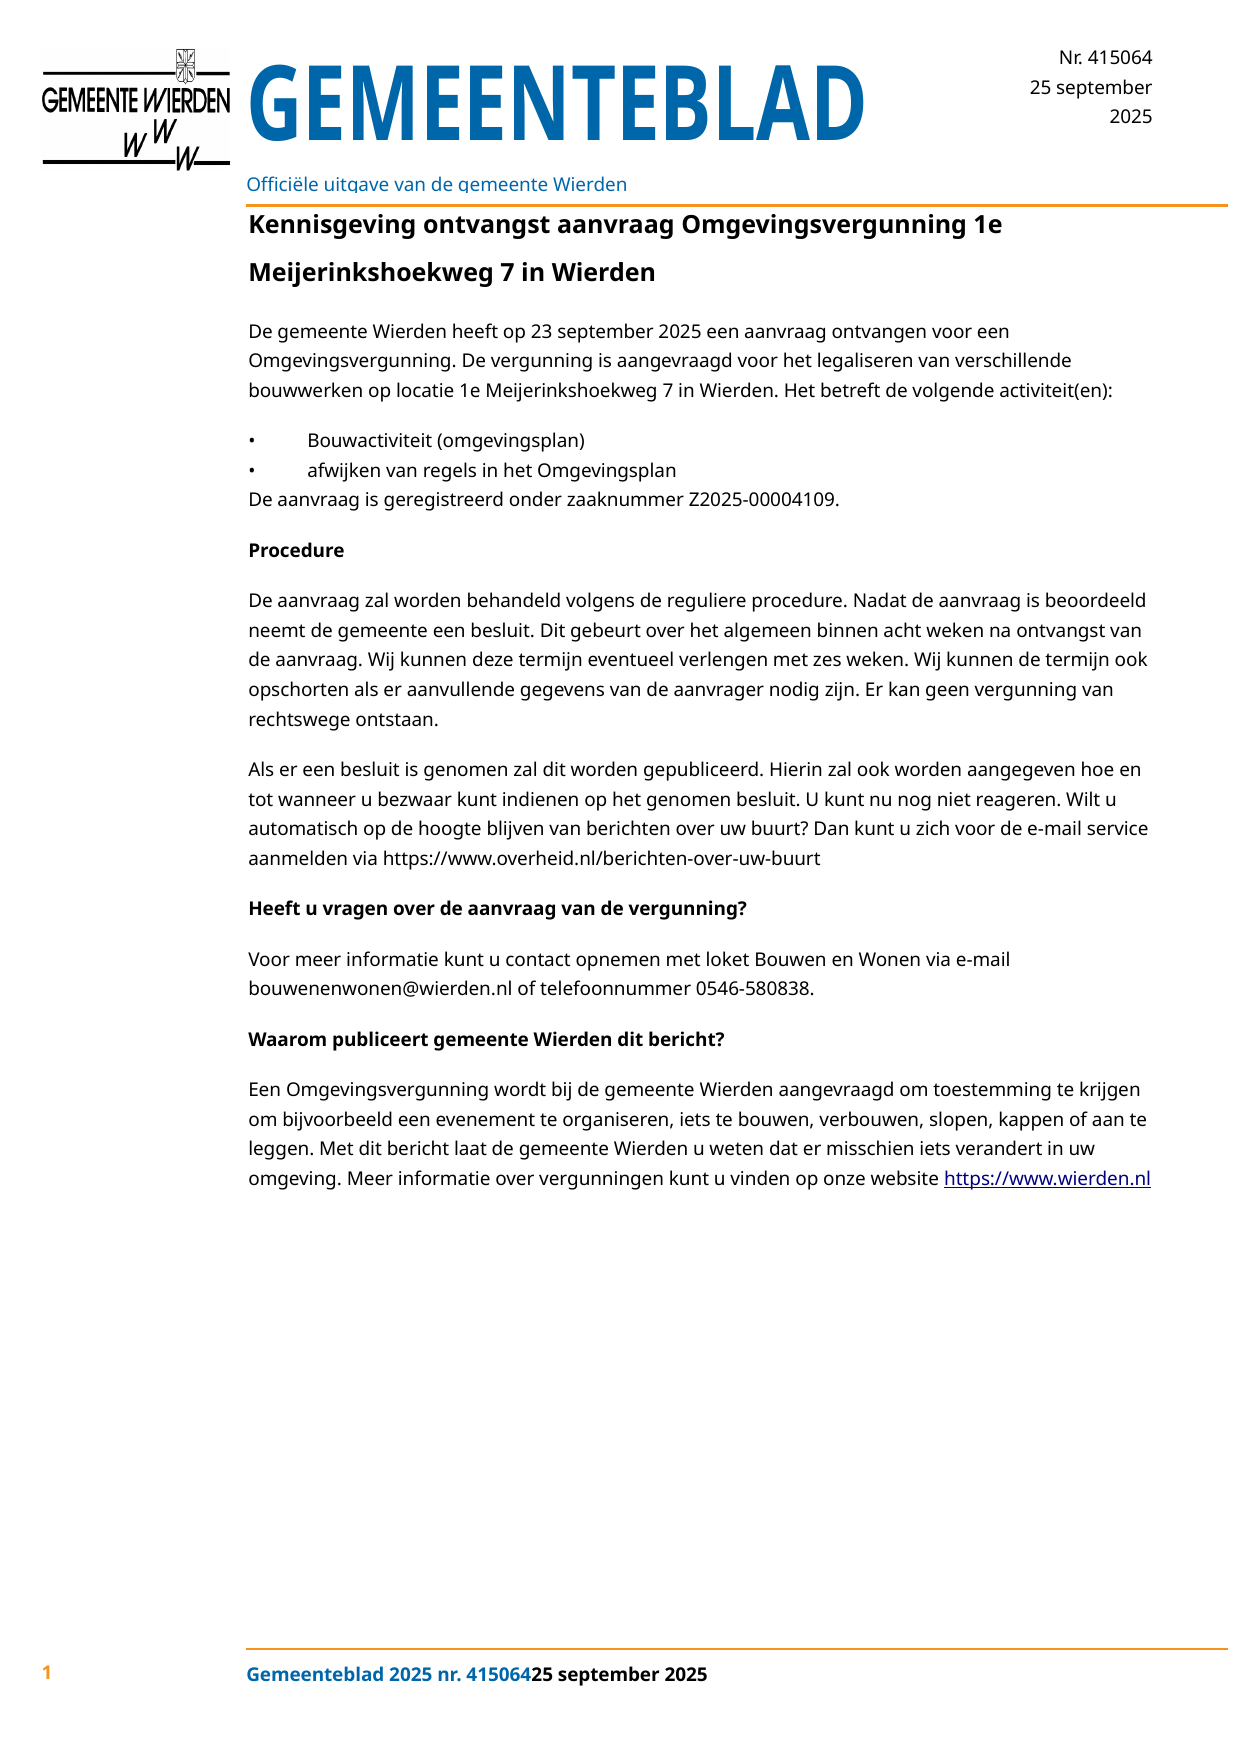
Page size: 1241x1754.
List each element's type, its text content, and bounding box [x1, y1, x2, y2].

text Een Omgevingsvergunning wordt bij de gemeente Wierden aangevraagd om toestemming te krijgen om bijvoorbeeld een evenement te organiseren, iets te bouwen, verbouwen, slopen, kappen of aan te leggen. Met dit bericht laat de gemeente Wierden u weten dat er misschien iets verandert in uw omgeving. Meer informatie over vergunningen kunt u vinden op onze website https://www.wierden.nl [248, 1076, 1152, 1191]
text Heeft u vragen over de aanvraag van de vergunning? [248, 895, 1152, 921]
list afwijken van regels in het Omgevingsplan [248, 457, 1152, 483]
text Kennisgeving ontvangst aanvraag Omgevingsvergunning 1e Meijerinkshoekweg 7 in Wierden [248, 207, 1152, 288]
text Voor meer informatie kunt u contact opnemen met loket Bouwen en Wonen via e-mail bouwenenwonen@wierden.nl of telefoonnummer 0546-580838. [248, 946, 1152, 1001]
text De aanvraag zal worden behandeld volgens de reguliere procedure. Nadat de aanvraag is beoordeeld neemt de gemeente een besluit. Dit gebeurt over het algemeen binnen acht weken na ontvangst van de aanvraag. Wij kunnen deze termijn eventueel verlengen met zes weken. Wij kunnen de termijn ook opschorten als er aanvullende gegevens van de aanvrager nodig zijn. Er kan geen vergunning van rechtswege ontstaan. [248, 587, 1152, 732]
picture [41, 47, 231, 172]
text De gemeente Wierden heeft op 23 september 2025 een aanvraag ontvangen voor een Omgevingsvergunning. De vergunning is aangevraagd voor het legaliseren van verschillende bouwwerken op locatie 1e Meijerinkshoekweg 7 in Wierden. Het betreft de volgende activiteit(en): [248, 318, 1152, 403]
text Als er een besluit is genomen zal dit worden gepubliceerd. Hierin zal ook worden aangegeven hoe en tot wanneer u bezwaar kunt indienen op het genomen besluit. U kunt nu nog niet reageren. Wilt u automatisch op de hoogte blijven van berichten over uw buurt? Dan kunt u zich voor de e-mail service aanmelden via https://www.overheid.nl/berichten-over-uw-buurt [248, 756, 1152, 871]
text Waarom publiceert gemeente Wierden dit bericht? [248, 1026, 1152, 1052]
text De aanvraag is geregistreerd onder zaaknummer Z2025-00004109. [248, 487, 1152, 512]
list Bouwactiviteit (omgevingsplan) [248, 427, 1152, 453]
text Procedure [248, 537, 1152, 563]
